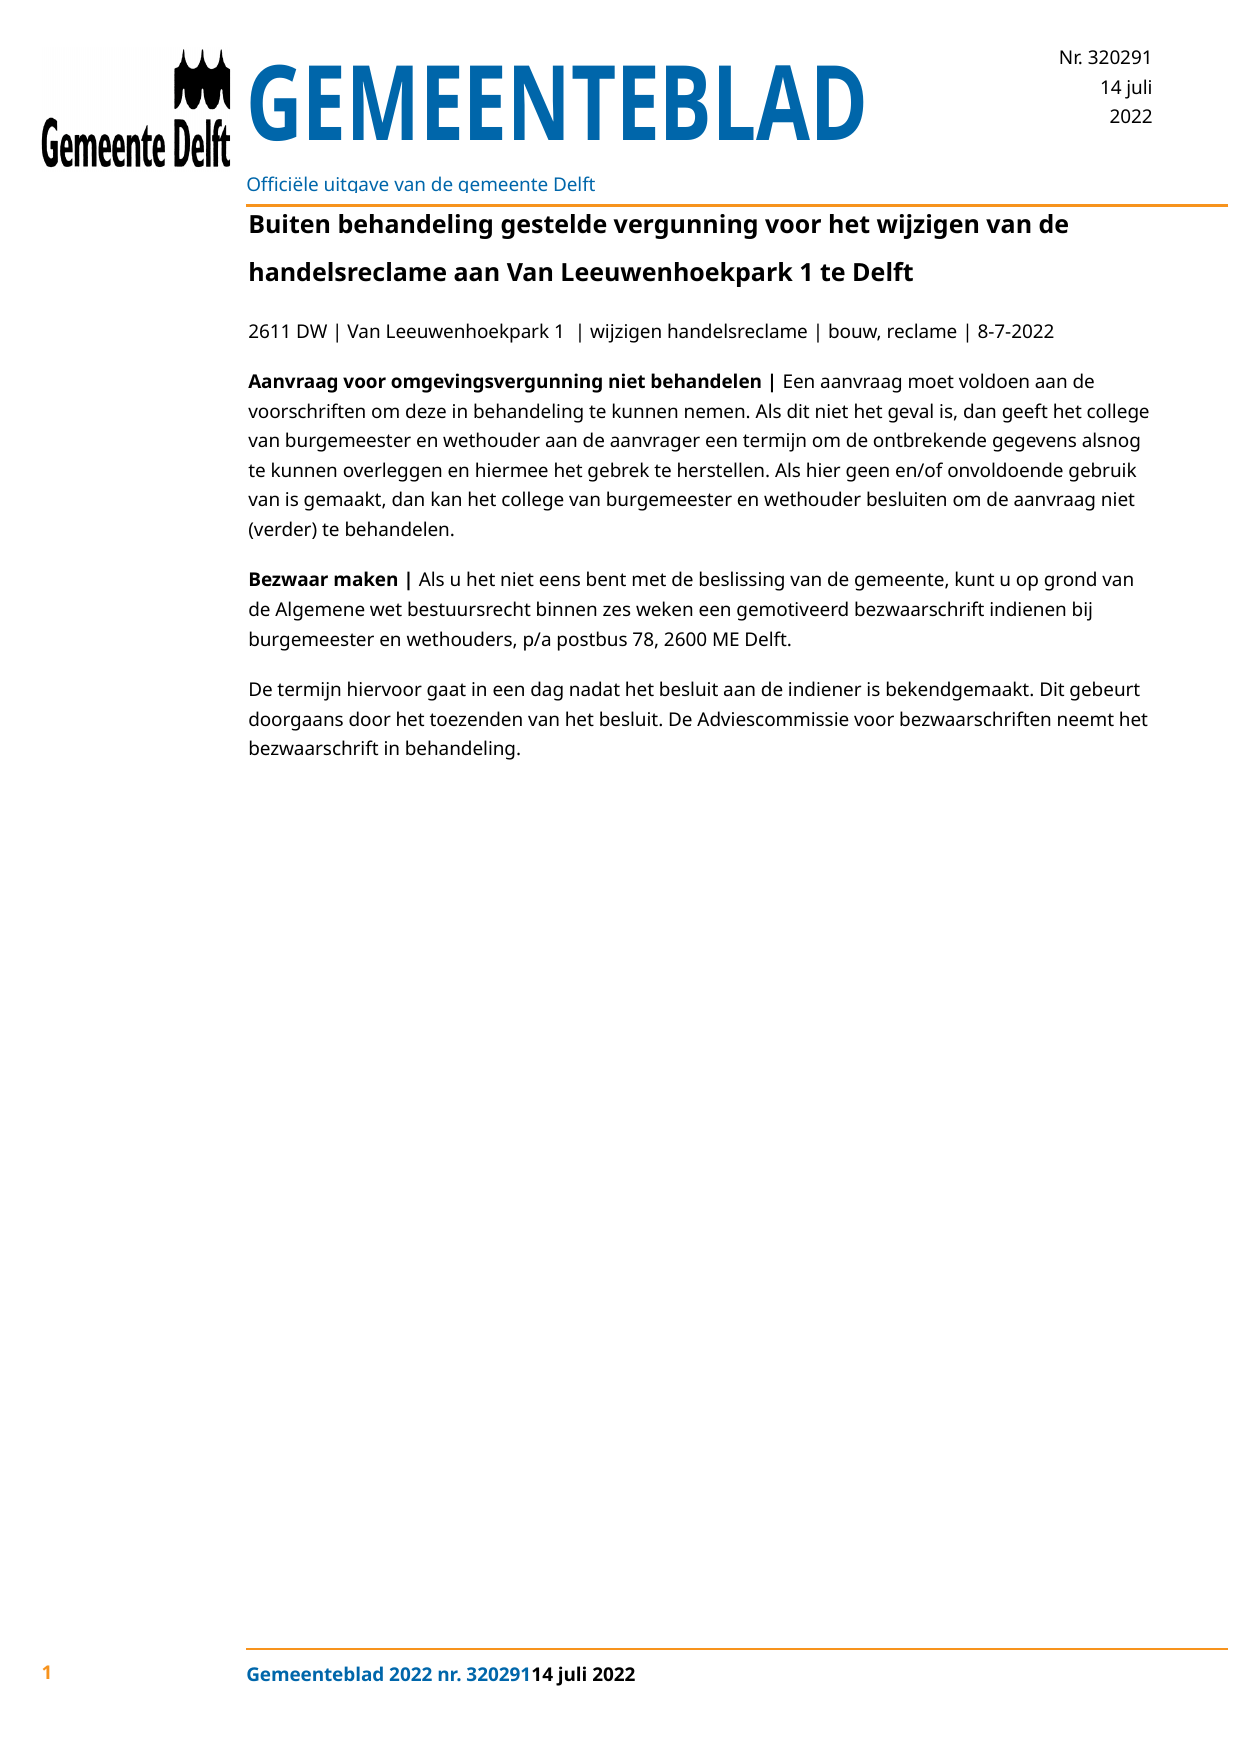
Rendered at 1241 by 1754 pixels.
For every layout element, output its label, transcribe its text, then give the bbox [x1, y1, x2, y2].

text 2611 DW | Van Leeuwenhoekpark 1 | wijzigen handelsreclame | bouw, reclame | 8-7-2022 [248, 318, 1152, 344]
text Buiten behandeling gestelde vergunning voor het wijzigen van de handelsreclame aan Van Leeuwenhoekpark 1 te Delft [248, 207, 1152, 288]
text Bezwaar maken | Als u het niet eens bent met de beslissing van de gemeente, kunt u op grond van de Algemene wet bestuursrecht binnen zes weken een gemotiveerd bezwaarschrift indienen bij burgemeester en wethouders, p/a postbus 78, 2600 ME Delft. [248, 567, 1152, 652]
text De termijn hiervoor gaat in een dag nadat het besluit aan de indiener is bekendgemaakt. Dit gebeurt doorgaans door het toezenden van het besluit. De Adviescommissie voor bezwaarschriften neemt het bezwaarschrift in behandeling. [248, 676, 1152, 761]
text Aanvraag voor omgevingsvergunning niet behandelen | Een aanvraag moet voldoen aan de voorschriften om deze in behandeling te kunnen nemen. Als dit niet het geval is, dan geeft het college van burgemeester en wethouder aan de aanvrager een termijn om de ontbrekende gegevens alsnog te kunnen overleggen en hiermee het gebrek te herstellen. Als hier geen en/of onvoldoende gebruik van is gemaakt, dan kan het college van burgemeester en wethouder besluiten om de aanvraag niet (verder) te behandelen. [248, 368, 1152, 542]
picture [41, 47, 231, 172]
